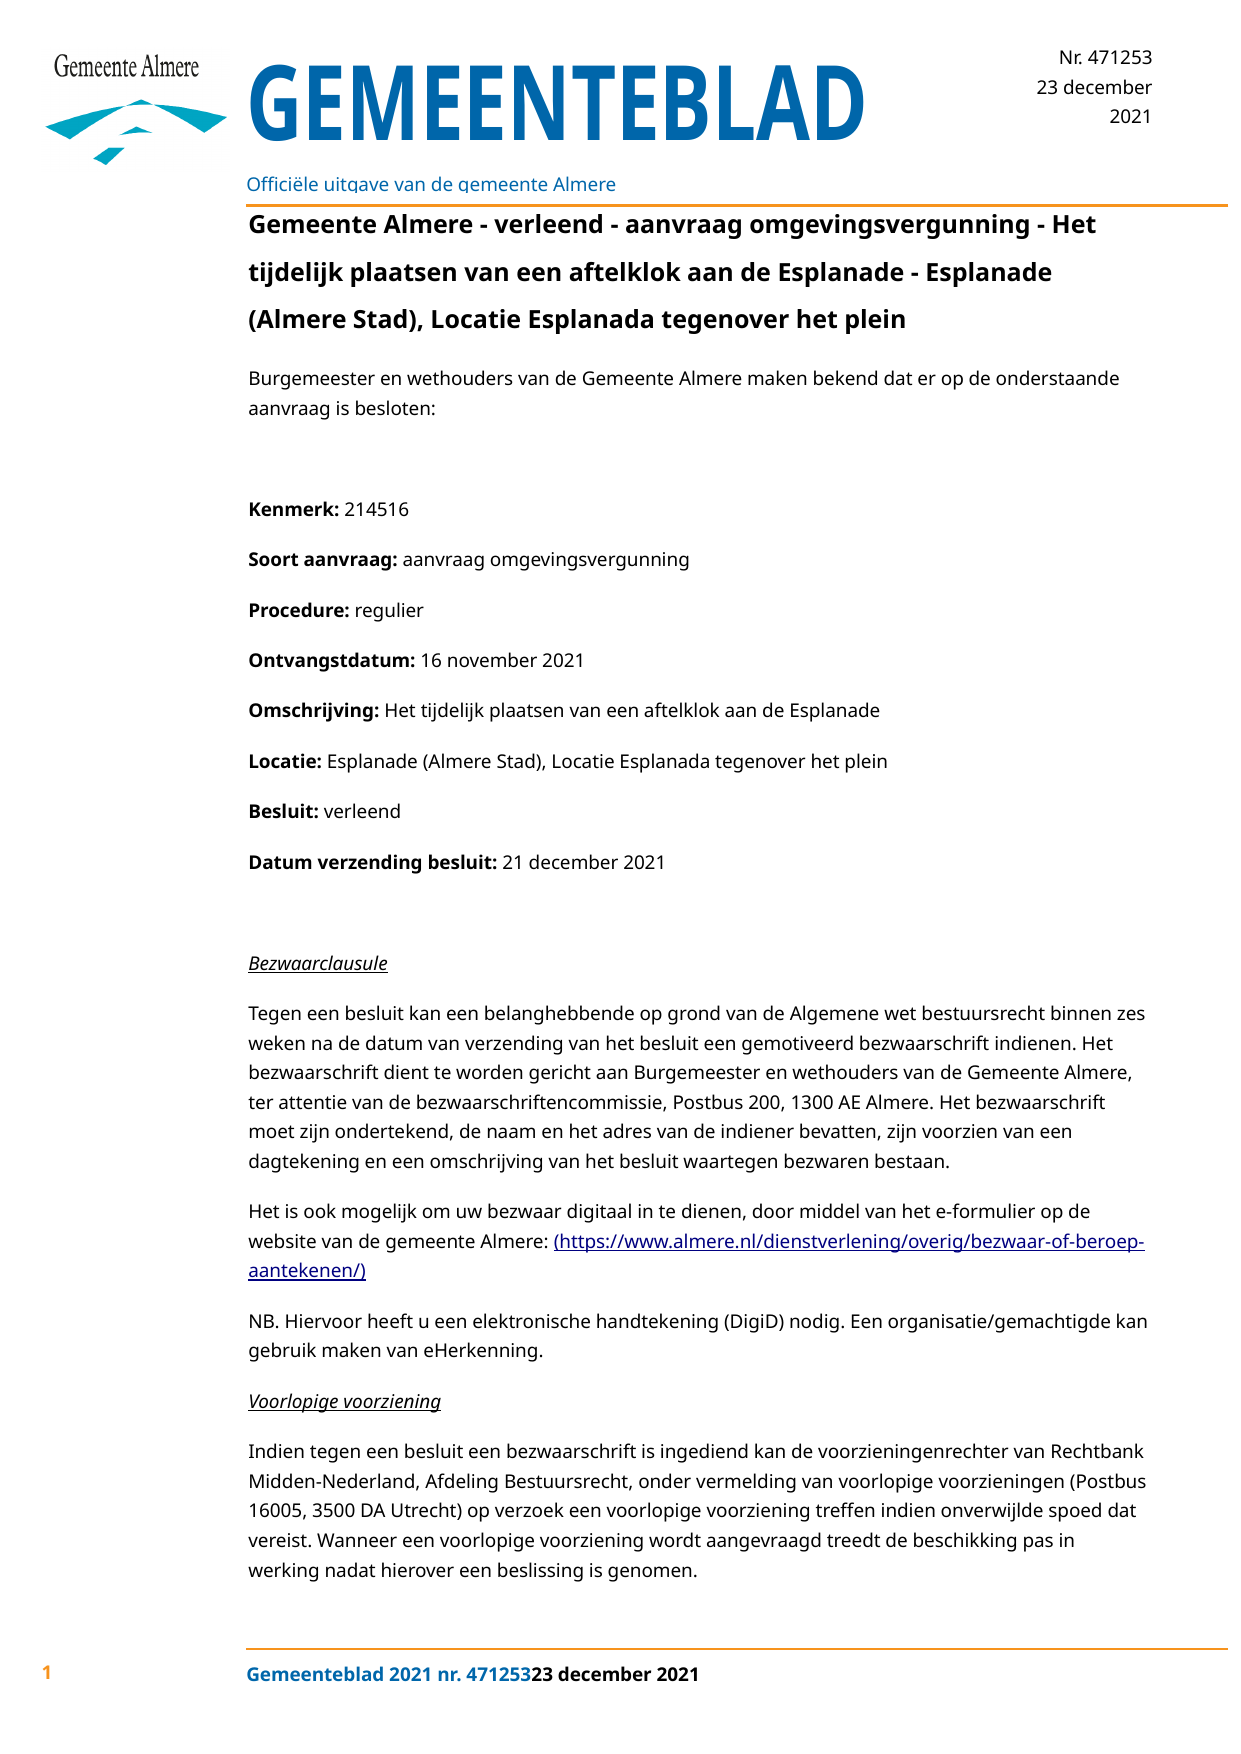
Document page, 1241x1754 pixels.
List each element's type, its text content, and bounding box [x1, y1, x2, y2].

text Tegen een besluit kan een belanghebbende op grond van de Algemene wet bestuursrecht binnen zes weken na de datum van verzending van het besluit een gemotiveerd bezwaarschrift indienen. Het bezwaarschrift dient te worden gericht aan Burgemeester en wethouders van de Gemeente Almere, ter attentie van de bezwaarschriftencommissie, Postbus 200, 1300 AE Almere. Het bezwaarschrift moet zijn ondertekend, de naam en het adres van de indiener bevatten, zijn voorzien van een dagtekening en een omschrijving van het besluit waartegen bezwaren bestaan. [248, 1000, 1152, 1174]
text Gemeente Almere - verleend - aanvraag omgevingsvergunning - Het tijdelijk plaatsen van een aftelklok aan de Esplanade - Esplanade (Almere Stad), Locatie Esplanada tegenover het plein [248, 207, 1152, 336]
text Burgemeester en wethouders van de Gemeente Almere maken bekend dat er op de onderstaande aanvraag is besloten: [248, 366, 1152, 421]
text Soort aanvraag: aanvraag omgevingsvergunning [248, 546, 1152, 572]
text Procedure: regulier [248, 597, 1152, 622]
text Het is ook mogelijk om uw bezwaar digitaal in te dienen, door middel van het e-formulier op de website van de gemeente Almere: (https://www.almere.nl/dienstverlening/overig/bezwaar-of-beroep-aantekenen/) [248, 1198, 1152, 1283]
text Besluit: verleend [248, 798, 1152, 824]
text NB. Hiervoor heeft u een elektronische handtekening (DigiD) nodig. Een organisatie/gemachtigde kan gebruik maken van eHerkenning. [248, 1308, 1152, 1363]
picture [41, 47, 231, 172]
text Indien tegen een besluit een bezwaarschrift is ingediend kan de voorzieningenrechter van Rechtbank Midden-Nederland, Afdeling Bestuursrecht, onder vermelding van voorlopige voorzieningen (Postbus 16005, 3500 DA Utrecht) op verzoek een voorlopige voorziening treffen indien onverwijlde spoed dat vereist. Wanneer een voorlopige voorziening wordt aangevraagd treedt de beschikking pas in werking nadat hierover een beslissing is genomen. [248, 1438, 1152, 1582]
text Kenmerk: 214516 [248, 496, 1152, 522]
text Voorlopige voorziening [248, 1388, 1152, 1414]
text Ontvangstdatum: 16 november 2021 [248, 647, 1152, 673]
text Datum verzending besluit: 21 december 2021 [248, 849, 1152, 874]
text Bezwaarclausule [248, 950, 1152, 975]
text Locatie: Esplanade (Almere Stad), Locatie Esplanada tegenover het plein [248, 748, 1152, 774]
text Omschrijving: Het tijdelijk plaatsen van een aftelklok aan de Esplanade [248, 698, 1152, 723]
